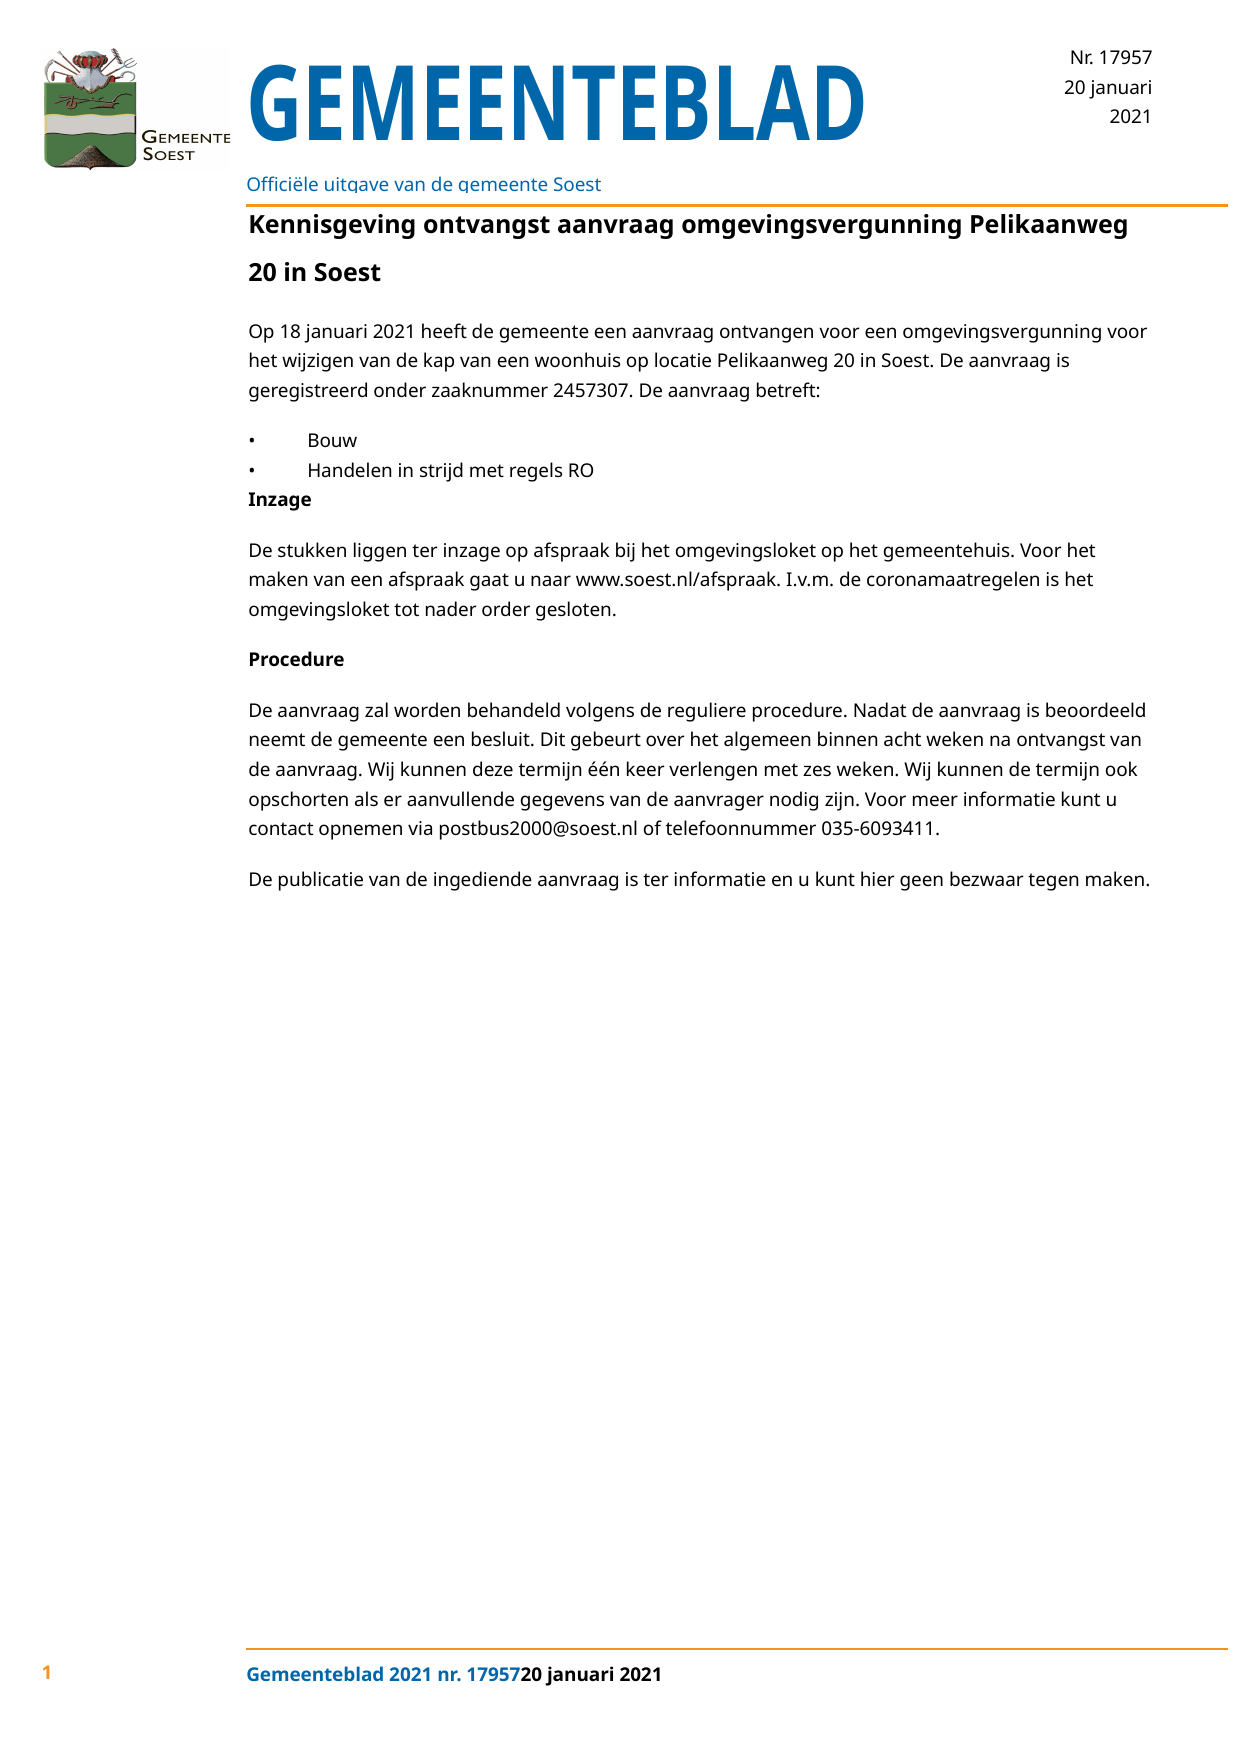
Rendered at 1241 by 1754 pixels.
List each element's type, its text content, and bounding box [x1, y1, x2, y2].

text De aanvraag zal worden behandeld volgens de reguliere procedure. Nadat de aanvraag is beoordeeld neemt de gemeente een besluit. Dit gebeurt over het algemeen binnen acht weken na ontvangst van de aanvraag. Wij kunnen deze termijn één keer verlengen met zes weken. Wij kunnen de termijn ook opschorten als er aanvullende gegevens van de aanvrager nodig zijn. Voor meer informatie kunt u contact opnemen via postbus2000@soest.nl of telefoonnummer 035-6093411. [248, 697, 1152, 841]
list Bouw [248, 427, 1152, 453]
text Procedure [248, 647, 1152, 672]
text De stukken liggen ter inzage op afspraak bij het omgevingsloket op het gemeentehuis. Voor het maken van een afspraak gaat u naar www.soest.nl/afspraak. I.v.m. de coronamaatregelen is het omgevingsloket tot nader order gesloten. [248, 537, 1152, 622]
text De publicatie van de ingediende aanvraag is ter informatie en u kunt hier geen bezwaar tegen maken. [248, 866, 1152, 892]
text Kennisgeving ontvangst aanvraag omgevingsvergunning Pelikaanweg 20 in Soest [248, 207, 1152, 288]
list Handelen in strijd met regels RO [248, 457, 1152, 483]
picture [41, 47, 231, 172]
text Inzage [248, 487, 1152, 512]
text Op 18 januari 2021 heeft de gemeente een aanvraag ontvangen voor een omgevingsvergunning voor het wijzigen van de kap van een woonhuis op locatie Pelikaanweg 20 in Soest. De aanvraag is geregistreerd onder zaaknummer 2457307. De aanvraag betreft: [248, 318, 1152, 403]
